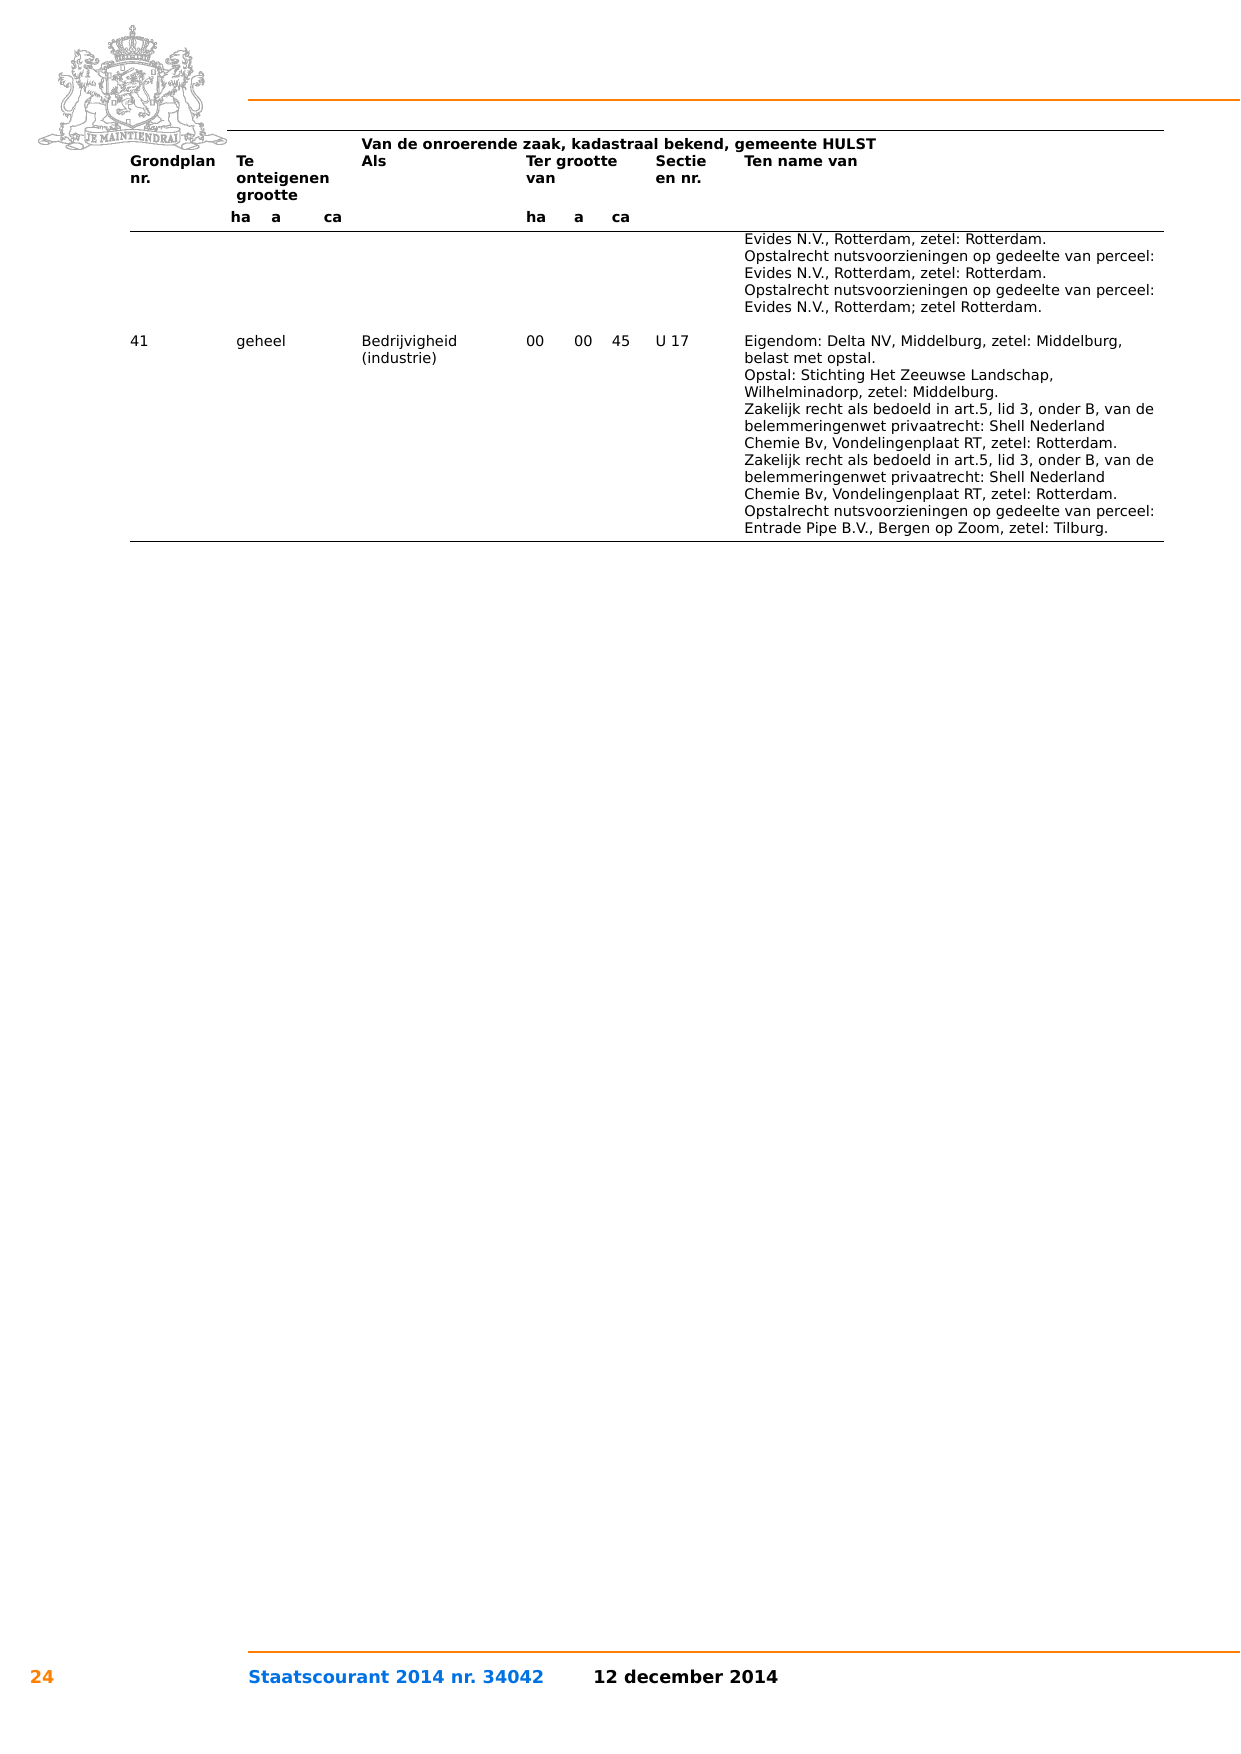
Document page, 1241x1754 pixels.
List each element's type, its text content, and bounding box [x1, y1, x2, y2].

table_cell [230, 232, 265, 316]
table_cell [318, 316, 355, 333]
table_cell a [568, 208, 606, 231]
table_cell Evides N.V., Rotterdam, zetel: Rotterdam. Opstalrecht nutsvoorzieningen op gedeelte van perceel: Evides N.V., Rotterdam, zetel: Rotterdam. Opstalrecht nutsvoorzieningen op gedeelte van perceel: Evides N.V., Rotterdam; zetel Rotterdam. [738, 232, 1163, 316]
table_cell [738, 316, 1163, 333]
table_header Van de onroerende zaak, kadastraal bekend, gemeente HULST [355, 131, 1163, 153]
picture [38, 25, 227, 150]
table_cell [520, 316, 568, 333]
table_cell ha [230, 208, 265, 231]
table_cell Te onteigenen grootte [230, 153, 355, 208]
table_cell 00 [568, 333, 606, 541]
table_cell [230, 316, 265, 333]
table_cell Grondplan nr. [130, 153, 230, 231]
table_cell [355, 316, 520, 333]
table_cell Eigendom: Delta NV, Middelburg, zetel: Middelburg, belast met opstal. Opstal: Stichting Het Zeeuwse Landschap, Wilhelminadorp, zetel: Middelburg. Zakelijk recht als bedoeld in art.5, lid 3, onder B, van de belemmeringenwet privaatrecht: Shell Nederland Chemie Bv, Vondelingenplaat RT, zetel: Rotterdam. Zakelijk recht als bedoeld in art.5, lid 3, onder B, van de belemmeringenwet privaatrecht: Shell Nederland Chemie Bv, Vondelingenplaat RT, zetel: Rotterdam. Opstalrecht nutsvoorzieningen op gedeelte van perceel: Entrade Pipe B.V., Bergen op Zoom, zetel: Tilburg. [738, 333, 1163, 541]
table_cell 45 [606, 333, 649, 541]
table_cell Bedrijvigheid (industrie) [355, 333, 520, 541]
table_cell U 17 [650, 333, 738, 541]
table_cell [520, 232, 568, 316]
table_cell [606, 316, 649, 333]
table_cell [265, 316, 318, 333]
table_cell [568, 316, 606, 333]
table_cell [650, 316, 738, 333]
table_cell [130, 316, 230, 333]
table_cell Sectie en nr. [650, 153, 738, 231]
table_cell 41 [130, 333, 230, 541]
table_cell Ter grootte van [520, 153, 649, 208]
table_cell [265, 232, 318, 316]
table_cell [318, 232, 355, 316]
table_cell ca [606, 208, 649, 231]
table_cell [130, 232, 230, 316]
table_cell Als [355, 153, 520, 231]
table_cell geheel [230, 333, 355, 541]
table_cell [606, 232, 649, 316]
table_cell 00 [520, 333, 568, 541]
table_cell [568, 232, 606, 316]
table_cell [355, 232, 520, 316]
table_cell Ten name van [738, 153, 1163, 231]
table_cell ha [520, 208, 568, 231]
table_cell a [265, 208, 318, 231]
table_header [130, 131, 355, 153]
table_cell [650, 232, 738, 316]
table_cell ca [318, 208, 355, 231]
